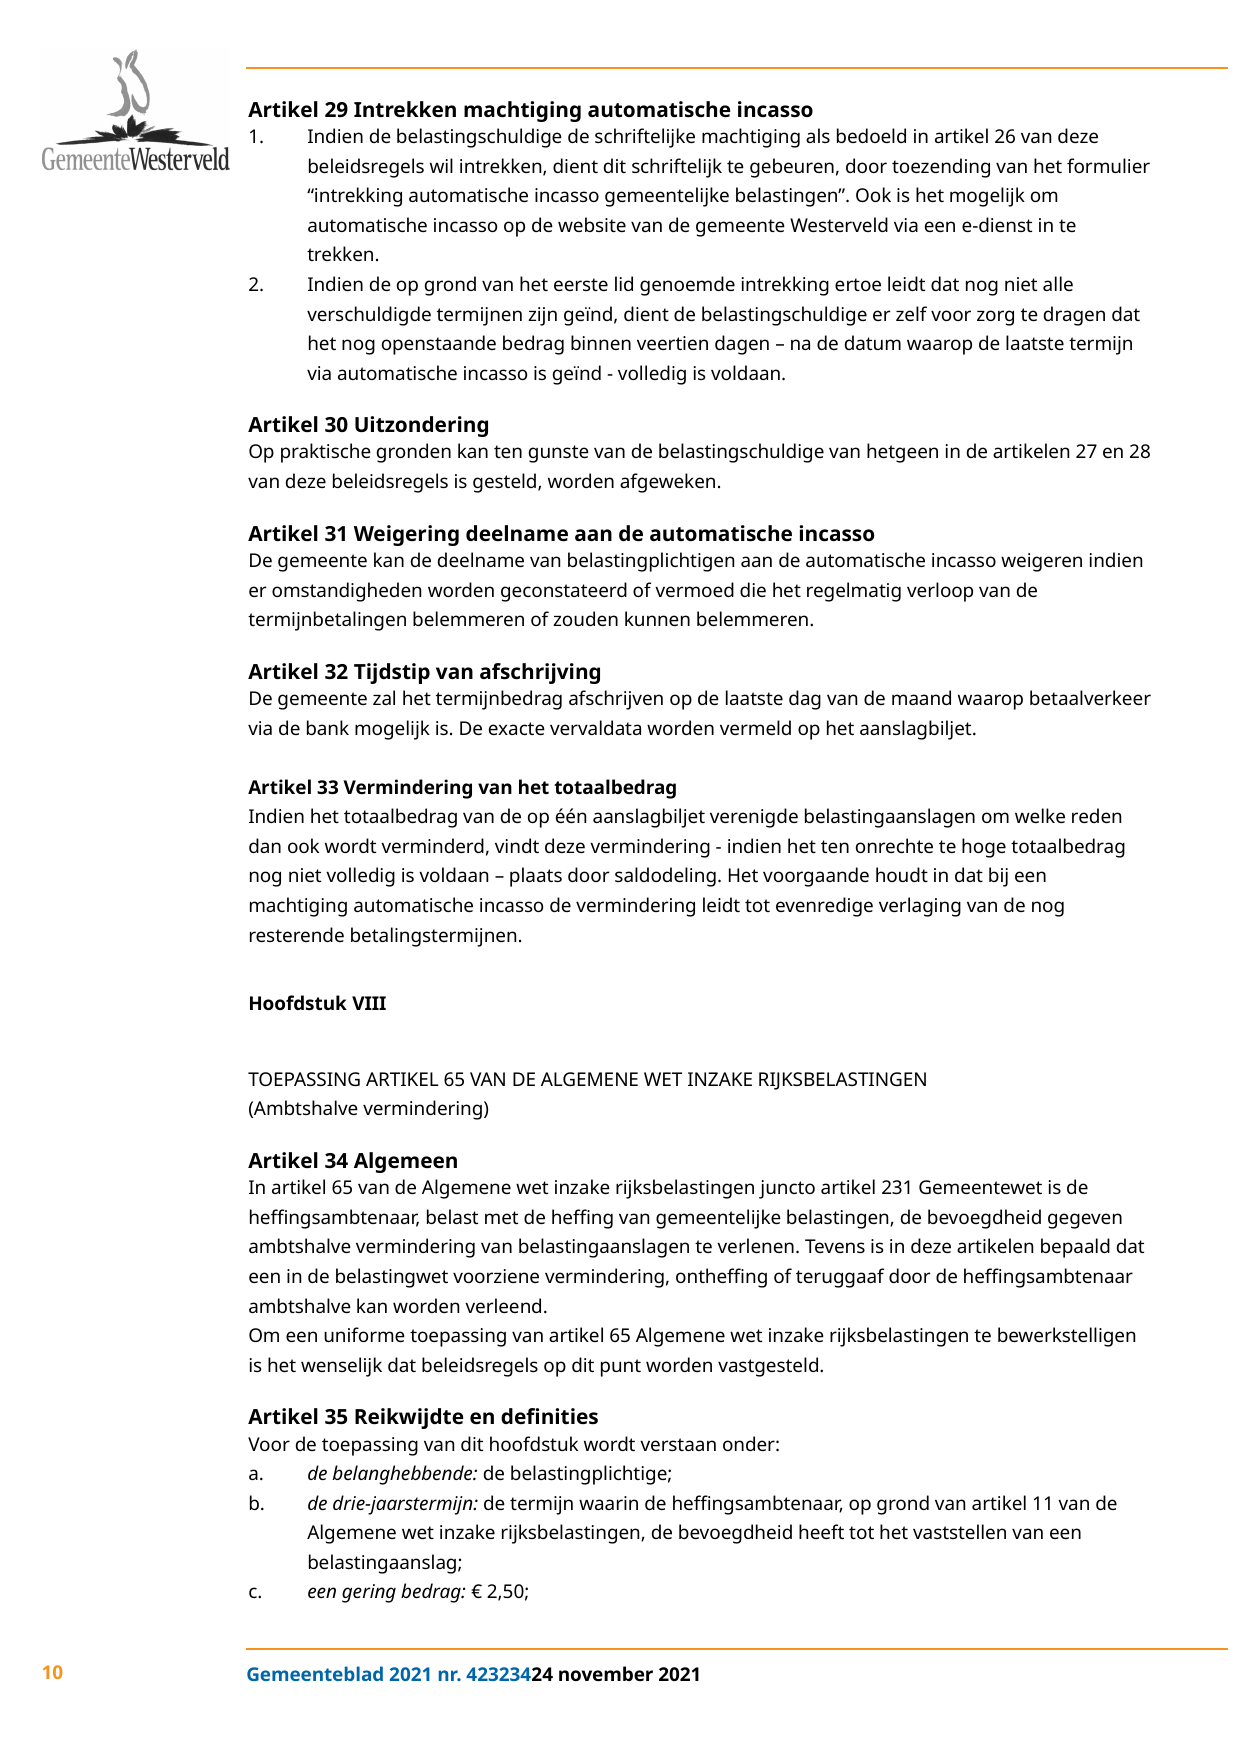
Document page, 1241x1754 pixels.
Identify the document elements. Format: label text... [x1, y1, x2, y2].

text Artikel 34 Algemeen [248, 1146, 1152, 1174]
text De gemeente kan de deelname van belastingplichtigen aan de automatische incasso weigeren indien er omstandigheden worden geconstateerd of vermoed die het regelmatig verloop van de termijnbetalingen belemmeren of zouden kunnen belemmeren. [248, 547, 1152, 632]
text Indien het totaalbedrag van de op één aanslagbiljet verenigde belastingaanslagen om welke reden dan ook wordt verminderd, vindt deze vermindering - indien het ten onrechte te hoge totaalbedrag nog niet volledig is voldaan – plaats door saldodeling. Het voorgaande houdt in dat bij een machtiging automatische incasso de vermindering leidt tot evenredige verlaging van de nog resterende betalingstermijnen. [248, 803, 1152, 948]
text Artikel 32 Tijdstip van afschrijving [248, 657, 1152, 685]
text TOEPASSING ARTIKEL 65 VAN DE ALGEMENE WET INZAKE RIJKSBELASTINGEN [248, 1066, 1152, 1092]
text Artikel 29 Intrekken machtiging automatische incasso [248, 95, 1152, 123]
picture [41, 47, 231, 172]
list een gering bedrag: € 2,50; [248, 1579, 1152, 1604]
list Indien de op grond van het eerste lid genoemde intrekking ertoe leidt dat nog niet alle verschuldigde termijnen zijn geïnd, dient de belastingschuldige er zelf voor zorg te dragen dat het nog openstaande bedrag binnen veertien dagen – na de datum waarop de laatste termijn via automatische incasso is geïnd - volledig is voldaan. [248, 271, 1152, 386]
text Op praktische gronden kan ten gunste van de belastingschuldige van hetgeen in de artikelen 27 en 28 van deze beleidsregels is gesteld, worden afgeweken. [248, 439, 1152, 494]
list Indien de belastingschuldige de schriftelijke machtiging als bedoeld in artikel 26 van deze beleidsregels wil intrekken, dient dit schriftelijk te gebeuren, door toezending van het formulier “intrekking automatische incasso gemeentelijke belastingen”. Ook is het mogelijk om automatische incasso op de website van de gemeente Westerveld via een e-dienst in te trekken. [248, 123, 1152, 267]
text In artikel 65 van de Algemene wet inzake rijksbelastingen juncto artikel 231 Gemeentewet is de heffingsambtenaar, belast met de heffing van gemeentelijke belastingen, de bevoegdheid gegeven ambtshalve vermindering van belastingaanslagen te verlenen. Tevens is in deze artikelen bepaald dat een in de belastingwet voorziene vermindering, ontheffing of teruggaaf door de heffingsambtenaar ambtshalve kan worden verleend. [248, 1174, 1152, 1318]
text (Ambtshalve vermindering) [248, 1096, 1152, 1121]
text Artikel 35 Reikwijdte en definities [248, 1402, 1152, 1431]
list de belanghebbende: de belastingplichtige; [248, 1460, 1152, 1486]
text Artikel 30 Uitzondering [248, 410, 1152, 439]
text Om een uniforme toepassing van artikel 65 Algemene wet inzake rijksbelastingen te bewerkstelligen is het wenselijk dat beleidsregels op dit punt worden vastgesteld. [248, 1322, 1152, 1378]
text Artikel 31 Weigering deelname aan de automatische incasso [248, 519, 1152, 547]
text Voor de toepassing van dit hoofdstuk wordt verstaan onder: [248, 1431, 1152, 1457]
list de drie-jaarstermijn: de termijn waarin de heffingsambtenaar, op grond van artikel 11 van de Algemene wet inzake rijksbelastingen, de bevoegdheid heeft tot het vaststellen van een belastingaanslag; [248, 1490, 1152, 1575]
text De gemeente zal het termijnbedrag afschrijven op de laatste dag van de maand waarop betaalverkeer via de bank mogelijk is. De exacte vervaldata worden vermeld op het aanslagbiljet. [248, 685, 1152, 741]
text Hoofdstuk VIII [248, 988, 1152, 1017]
text Artikel 33 Vermindering van het totaalbedrag [248, 774, 1152, 800]
